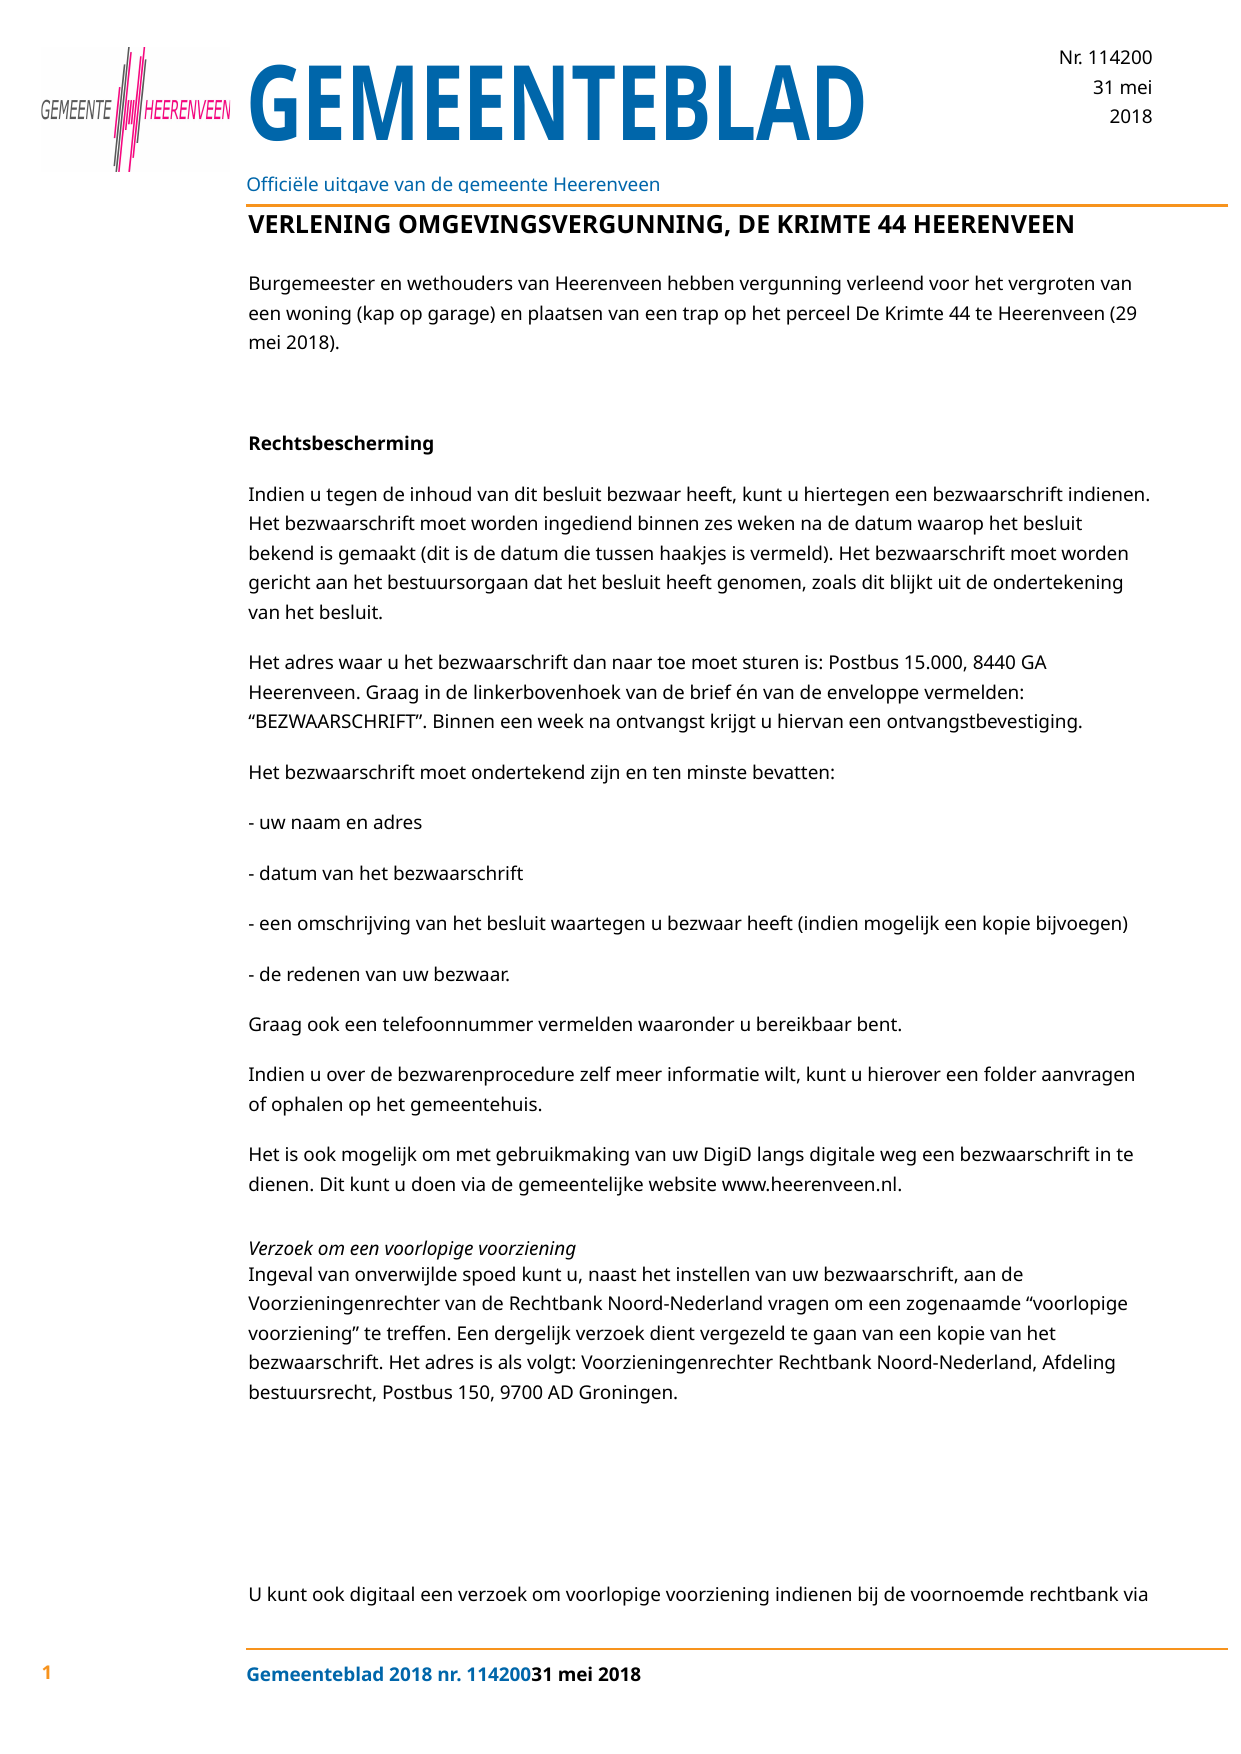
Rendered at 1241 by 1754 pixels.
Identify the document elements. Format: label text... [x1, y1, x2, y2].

text Indien u tegen de inhoud van dit besluit bezwaar heeft, kunt u hiertegen een bezwaarschrift indienen. Het bezwaarschrift moet worden ingediend binnen zes weken na de datum waarop het besluit bekend is gemaakt (dit is de datum die tussen haakjes is vermeld). Het bezwaarschrift moet worden gericht aan het bestuursorgaan dat het besluit heeft genomen, zoals dit blijkt uit de ondertekening van het besluit. [248, 481, 1152, 625]
text Graag ook een telefoonnummer vermelden waaronder u bereikbaar bent. [248, 1011, 1152, 1037]
text U kunt ook digitaal een verzoek om voorlopige voorziening indienen bij de voornoemde rechtbank via [248, 1581, 1152, 1607]
text Rechtsbescherming [248, 430, 1152, 456]
text - uw naam en adres [248, 809, 1152, 835]
text Het bezwaarschrift moet ondertekend zijn en ten minste bevatten: [248, 759, 1152, 785]
text Indien u over de bezwarenprocedure zelf meer informatie wilt, kunt u hierover een folder aanvragen of ophalen op het gemeentehuis. [248, 1062, 1152, 1117]
text Het is ook mogelijk om met gebruikmaking van uw DigiD langs digitale weg een bezwaarschrift in te dienen. Dit kunt u doen via de gemeentelijke website www.heerenveen.nl. [248, 1142, 1152, 1197]
text - een omschrijving van het besluit waartegen u bezwaar heeft (indien mogelijk een kopie bijvoegen) [248, 910, 1152, 936]
text Burgemeester en wethouders van Heerenveen hebben vergunning verleend voor het vergroten van een woning (kap op garage) en plaatsen van een trap op het perceel De Krimte 44 te Heerenveen (29 mei 2018). [248, 270, 1152, 355]
text - de redenen van uw bezwaar. [248, 961, 1152, 986]
picture [41, 47, 231, 172]
text - datum van het bezwaarschrift [248, 860, 1152, 886]
text Het adres waar u het bezwaarschrift dan naar toe moet sturen is: Postbus 15.000, 8440 GA Heerenveen. Graag in de linkerbovenhoek van de brief én van de enveloppe vermelden: “BEZWAARSCHRIFT”. Binnen een week na ontvangst krijgt u hiervan een ontvangstbevestiging. [248, 649, 1152, 734]
text Verzoek om een voorlopige voorziening [248, 1235, 1152, 1261]
text VERLENING OMGEVINGSVERGUNNING, DE KRIMTE 44 HEERENVEEN [248, 207, 1152, 241]
text Ingeval van onverwijlde spoed kunt u, naast het instellen van uw bezwaarschrift, aan de Voorzieningenrechter van de Rechtbank Noord-Nederland vragen om een zogenaamde “voorlopige voorziening” te treffen. Een dergelijk verzoek dient vergezeld te gaan van een kopie van het bezwaarschrift. Het adres is als volgt: Voorzieningenrechter Rechtbank Noord-Nederland, Afdeling bestuursrecht, Postbus 150, 9700 AD Groningen. [248, 1261, 1152, 1405]
